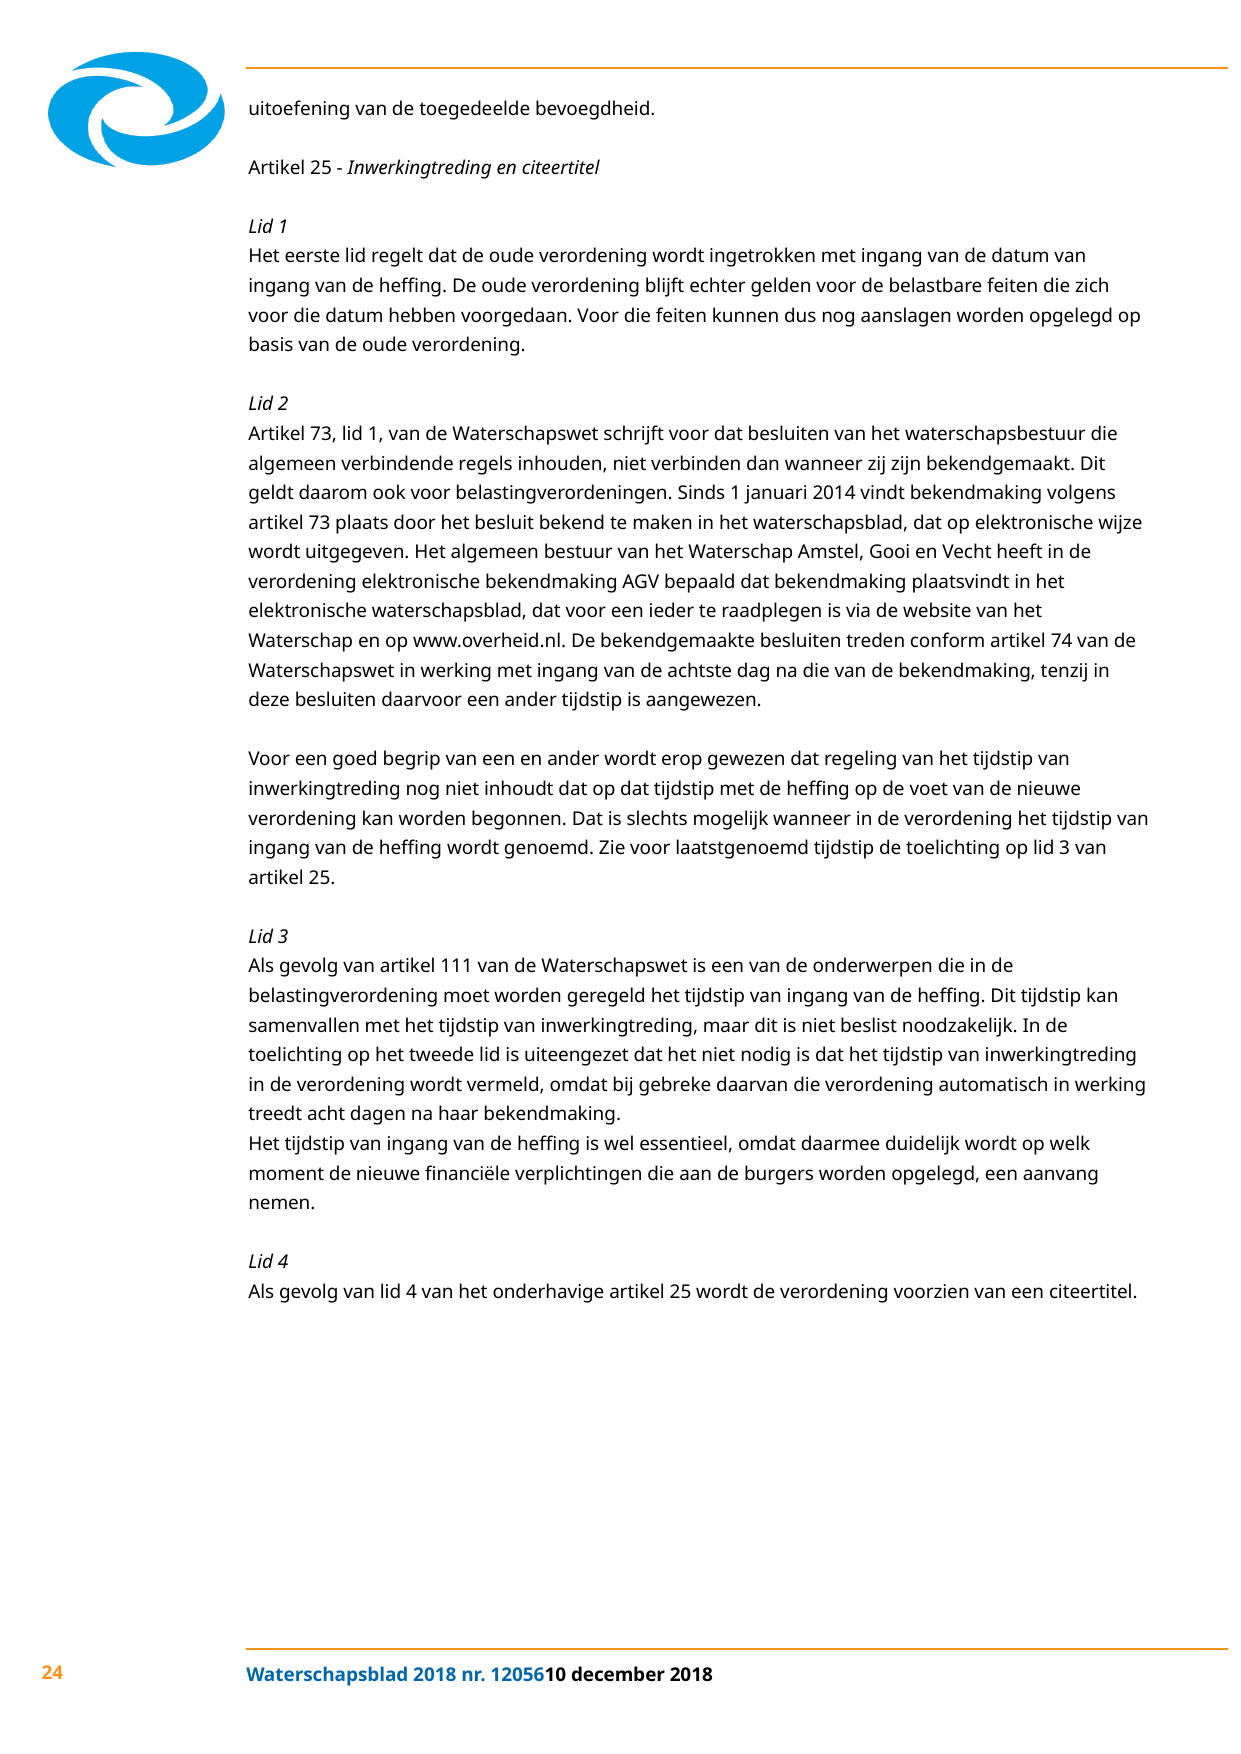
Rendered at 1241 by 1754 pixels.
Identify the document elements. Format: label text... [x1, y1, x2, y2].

text uitoefening van de toegedeelde bevoegdheid. [248, 95, 1152, 121]
text Het eerste lid regelt dat de oude verordening wordt ingetrokken met ingang van de datum van ingang van de heffing. De oude verordening blijft echter gelden voor de belastbare feiten die zich voor die datum hebben voorgedaan. Voor die feiten kunnen dus nog aanslagen worden opgelegd op basis van de oude verordening. [248, 243, 1152, 357]
text Als gevolg van artikel 111 van de Waterschapswet is een van de onderwerpen die in de belastingverordening moet worden geregeld het tijdstip van ingang van de heffing. Dit tijdstip kan samenvallen met het tijdstip van inwerkingtreding, maar dit is niet beslist noodzakelijk. In de toelichting op het tweede lid is uiteengezet dat het niet nodig is dat het tijdstip van inwerkingtreding in de verordening wordt vermeld, omdat bij gebreke daarvan die verordening automatisch in werking treedt acht dagen na haar bekendmaking. [248, 953, 1152, 1126]
text Artikel 73, lid 1, van de Waterschapswet schrijft voor dat besluiten van het waterschapsbestuur die algemeen verbindende regels inhouden, niet verbinden dan wanneer zij zijn bekendgemaakt. Dit geldt daarom ook voor belastingverordeningen. Sinds 1 januari 2014 vindt bekendmaking volgens artikel 73 plaats door het besluit bekend te maken in het waterschapsblad, dat op elektronische wijze wordt uitgegeven. Het algemeen bestuur van het Waterschap Amstel, Gooi en Vecht heeft in de verordening elektronische bekendmaking AGV bepaald dat bekendmaking plaatsvindt in het elektronische waterschapsblad, dat voor een ieder te raadplegen is via de website van het Waterschap en op www.overheid.nl. De bekendgemaakte besluiten treden conform artikel 74 van de Waterschapswet in werking met ingang van de achtste dag na die van de bekendmaking, tenzij in deze besluiten daarvoor een ander tijdstip is aangewezen. [248, 420, 1152, 712]
text Voor een goed begrip van een en ander wordt erop gewezen dat regeling van het tijdstip van inwerkingtreding nog niet inhoudt dat op dat tijdstip met de heffing op de voet van de nieuwe verordening kan worden begonnen. Dat is slechts mogelijk wanneer in de verordening het tijdstip van ingang van de heffing wordt genoemd. Zie voor laatstgenoemd tijdstip de toelichting op lid 3 van artikel 25. [248, 746, 1152, 890]
text Lid 4 [248, 1248, 1152, 1274]
text Lid 2 [248, 391, 1152, 416]
text Lid 3 [248, 923, 1152, 949]
text Artikel 25 - Inwerkingtreding en citeertitel [248, 154, 1152, 180]
text Lid 1 [248, 213, 1152, 239]
picture [41, 47, 231, 172]
text Als gevolg van lid 4 van het onderhavige artikel 25 wordt de verordening voorzien van een citeertitel. [248, 1278, 1152, 1304]
text Het tijdstip van ingang van de heffing is wel essentieel, omdat daarmee duidelijk wordt op welk moment de nieuwe financiële verplichtingen die aan de burgers worden opgelegd, een aanvang nemen. [248, 1130, 1152, 1215]
